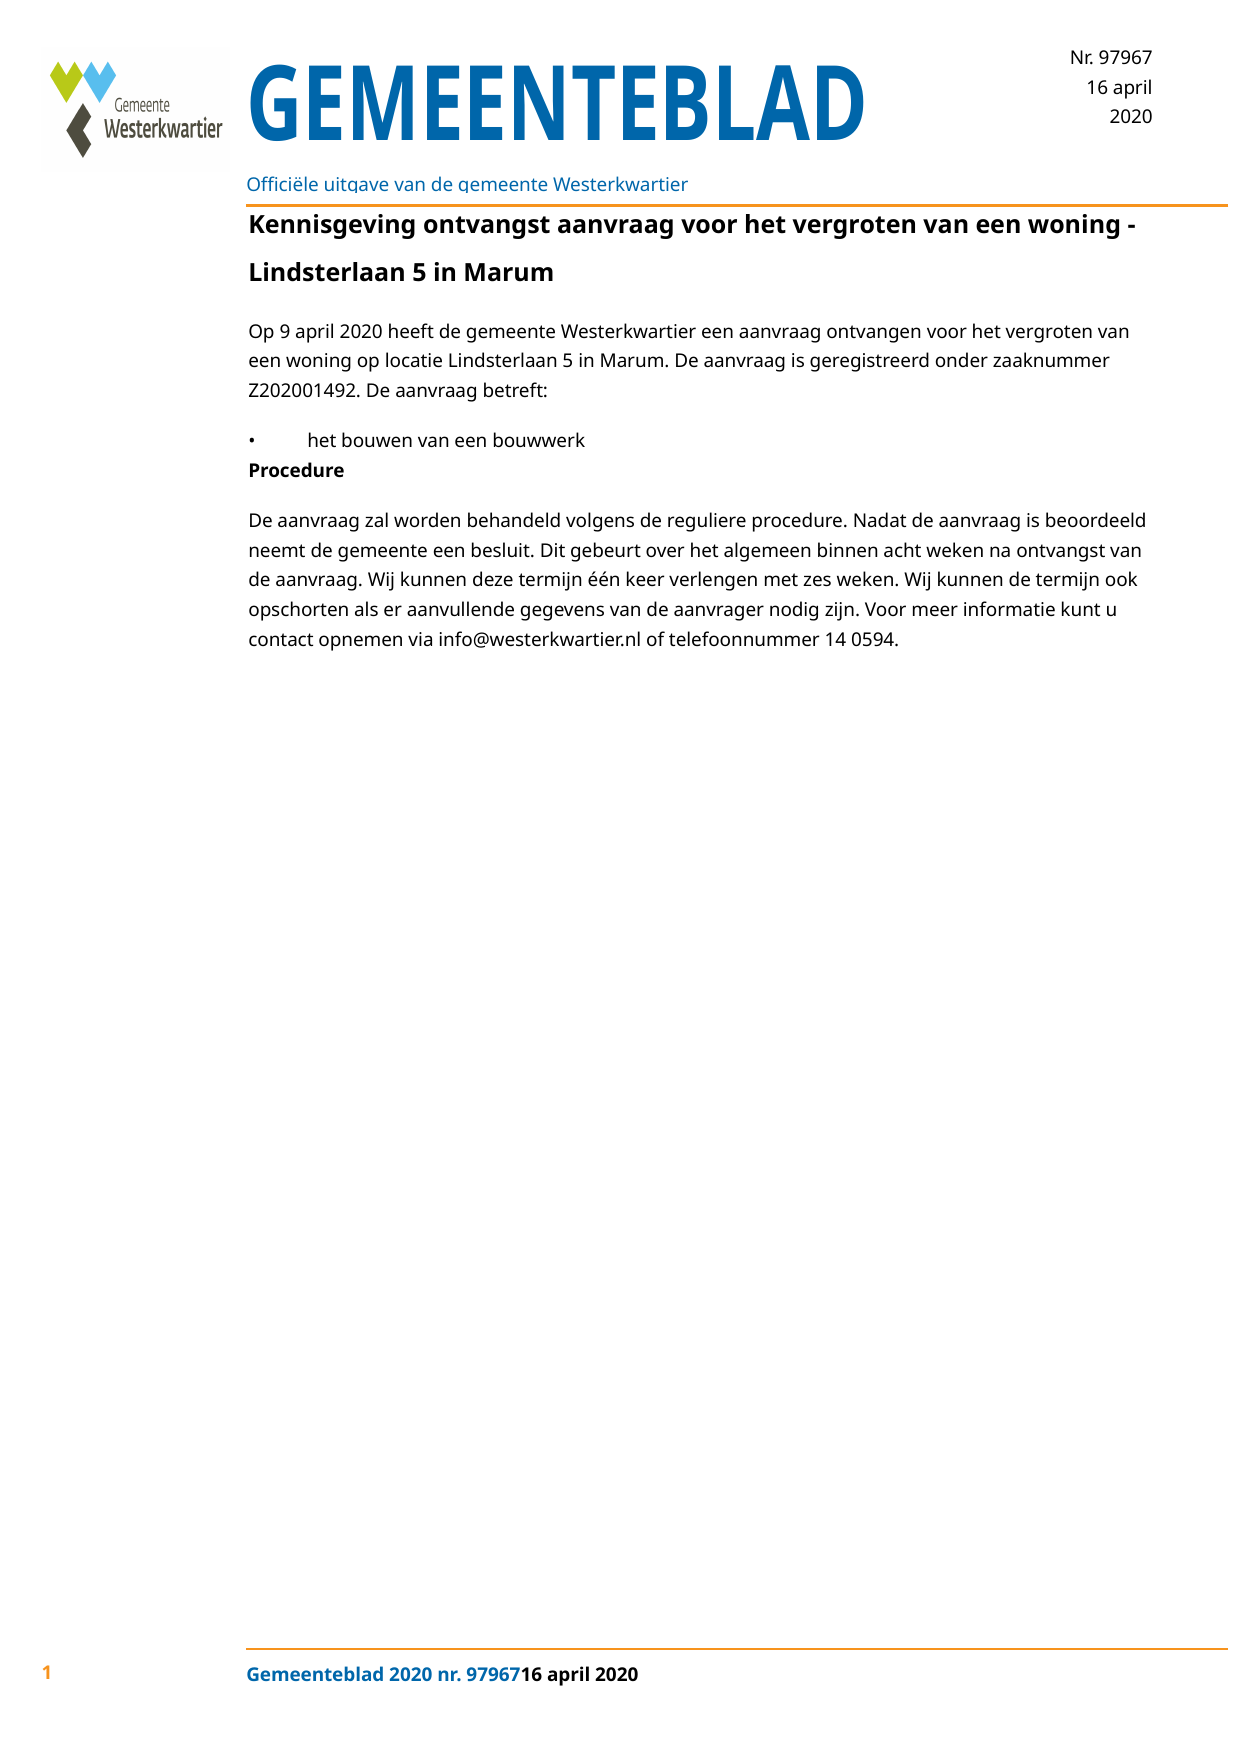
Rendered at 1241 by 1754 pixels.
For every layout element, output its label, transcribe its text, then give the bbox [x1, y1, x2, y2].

text Procedure [248, 457, 1152, 483]
list het bouwen van een bouwwerk [248, 427, 1152, 453]
text De aanvraag zal worden behandeld volgens de reguliere procedure. Nadat de aanvraag is beoordeeld neemt de gemeente een besluit. Dit gebeurt over het algemeen binnen acht weken na ontvangst van de aanvraag. Wij kunnen deze termijn één keer verlengen met zes weken. Wij kunnen de termijn ook opschorten als er aanvullende gegevens van de aanvrager nodig zijn. Voor meer informatie kunt u contact opnemen via info@westerkwartier.nl of telefoonnummer 14 0594. [248, 507, 1152, 652]
picture [41, 47, 231, 172]
text Kennisgeving ontvangst aanvraag voor het vergroten van een woning - Lindsterlaan 5 in Marum [248, 207, 1152, 288]
text Op 9 april 2020 heeft de gemeente Westerkwartier een aanvraag ontvangen voor het vergroten van een woning op locatie Lindsterlaan 5 in Marum. De aanvraag is geregistreerd onder zaaknummer Z202001492. De aanvraag betreft: [248, 318, 1152, 403]
